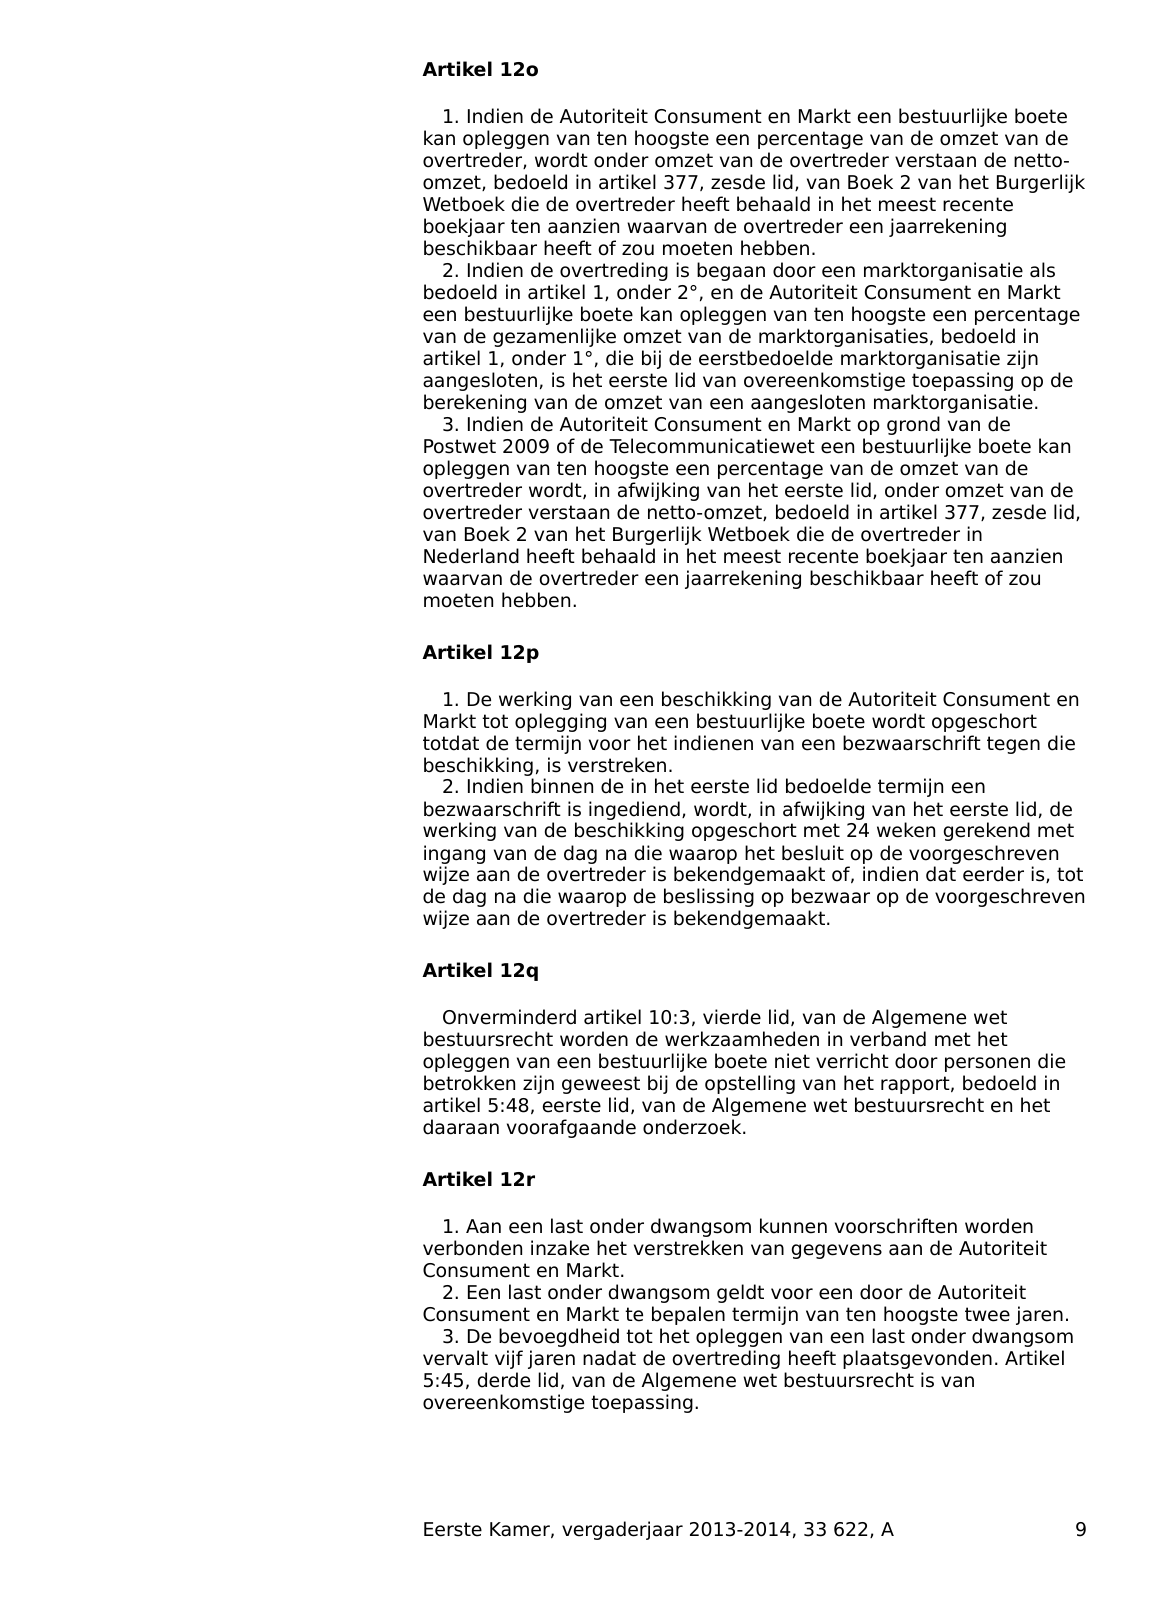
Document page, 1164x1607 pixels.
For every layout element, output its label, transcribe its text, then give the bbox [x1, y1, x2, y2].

text Onverminderd artikel 10:3, vierde lid, van de Algemene wet bestuursrecht worden de werkzaamheden in verband met het opleggen van een bestuurlijke boete niet verricht door personen die betrokken zijn geweest bij de opstelling van het rapport, bedoeld in artikel 5:48, eerste lid, van de Algemene wet bestuursrecht en het daaraan voorafgaande onderzoek. [422, 1007, 1087, 1139]
text 2. Een last onder dwangsom geldt voor een door de Autoriteit Consument en Markt te bepalen termijn van ten hoogste twee jaren. [422, 1282, 1087, 1326]
text 3. Indien de Autoriteit Consument en Markt op grond van de Postwet 2009 of de Telecommunicatiewet een bestuurlijke boete kan opleggen van ten hoogste een percentage van de omzet van de overtreder wordt, in afwijking van het eerste lid, onder omzet van de overtreder verstaan de netto-omzet, bedoeld in artikel 377, zesde lid, van Boek 2 van het Burgerlijk Wetboek die de overtreder in Nederland heeft behaald in het meest recente boekjaar ten aanzien waarvan de overtreder een jaarrekening beschikbaar heeft of zou moeten hebben. [422, 414, 1087, 612]
text 2. Indien de overtreding is begaan door een marktorganisatie als bedoeld in artikel 1, onder 2°, en de Autoriteit Consument en Markt een bestuurlijke boete kan opleggen van ten hoogste een percentage van de gezamenlijke omzet van de marktorganisaties, bedoeld in artikel 1, onder 1°, die bij de eerstbedoelde marktorganisatie zijn aangesloten, is het eerste lid van overeenkomstige toepassing op de berekening van de omzet van een aangesloten marktorganisatie. [422, 260, 1087, 414]
text 3. De bevoegdheid tot het opleggen van een last onder dwangsom vervalt vijf jaren nadat de overtreding heeft plaatsgevonden. Artikel 5:45, derde lid, van de Algemene wet bestuursrecht is van overeenkomstige toepassing. [422, 1326, 1087, 1414]
subtitle Artikel 12r [422, 1169, 1087, 1191]
text 2. Indien binnen de in het eerste lid bedoelde termijn een bezwaarschrift is ingediend, wordt, in afwijking van het eerste lid, de werking van de beschikking opgeschort met 24 weken gerekend met ingang van de dag na die waarop het besluit op de voorgeschreven wijze aan de overtreder is bekendgemaakt of, indien dat eerder is, tot de dag na die waarop de beslissing op bezwaar op de voorgeschreven wijze aan de overtreder is bekendgemaakt. [422, 776, 1087, 930]
text 1. Aan een last onder dwangsom kunnen voorschriften worden verbonden inzake het verstrekken van gegevens aan de Autoriteit Consument en Markt. [422, 1216, 1087, 1282]
subtitle Artikel 12o [422, 59, 1087, 81]
text 1. De werking van een beschikking van de Autoriteit Consument en Markt tot oplegging van een bestuurlijke boete wordt opgeschort totdat de termijn voor het indienen van een bezwaarschrift tegen die beschikking, is verstreken. [422, 688, 1087, 776]
subtitle Artikel 12q [422, 960, 1087, 982]
subtitle Artikel 12p [422, 642, 1087, 663]
text 1. Indien de Autoriteit Consument en Markt een bestuurlijke boete kan opleggen van ten hoogste een percentage van de omzet van de overtreder, wordt onder omzet van de overtreder verstaan de netto-omzet, bedoeld in artikel 377, zesde lid, van Boek 2 van het Burgerlijk Wetboek die de overtreder heeft behaald in het meest recente boekjaar ten aanzien waarvan de overtreder een jaarrekening beschikbaar heeft of zou moeten hebben. [422, 106, 1087, 260]
